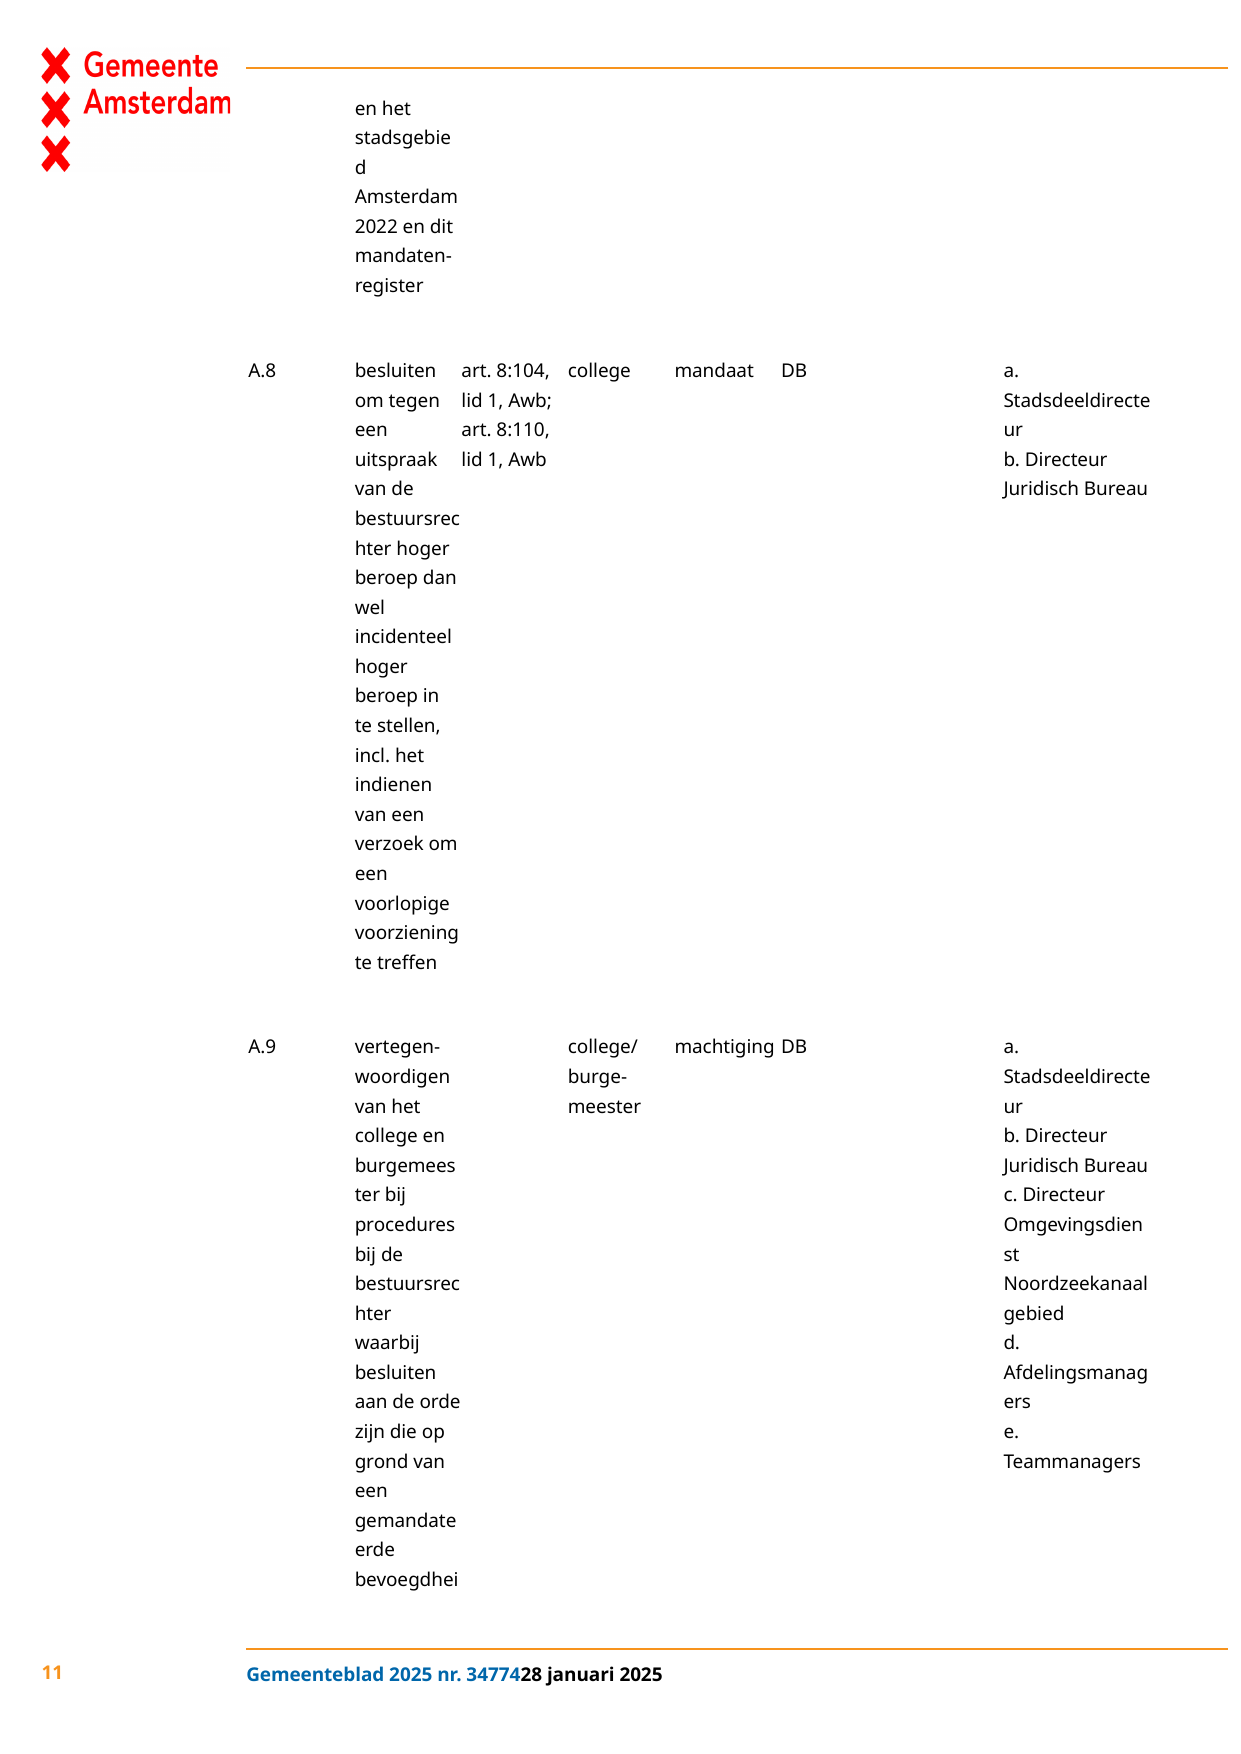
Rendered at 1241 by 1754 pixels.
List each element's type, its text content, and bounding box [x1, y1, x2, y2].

table_cell [461, 1004, 568, 1592]
table_cell DB [781, 1004, 887, 1592]
table_cell A.8 [248, 328, 354, 1004]
table_cell A.9 [248, 1004, 354, 1592]
table_cell DB [781, 328, 887, 1004]
table_cell vertegen-woordigen van het college en burgemeester bij procedures bij de bestuursrechter waarbij besluiten aan de orde zijn die op grond van een gemandateerde bevoegdhei [355, 1004, 461, 1592]
table_cell art. 8:104, lid 1, Awb; art. 8:110, lid 1, Awb [461, 328, 568, 1004]
table_cell [781, 95, 887, 328]
table_cell a. Stadsdeeldirecteur b. Directeur Juridisch Bureau [1003, 328, 1152, 1004]
table_cell [248, 95, 354, 328]
table_cell [568, 95, 674, 328]
table_cell mandaat [674, 328, 781, 1004]
table_cell machtiging [674, 1004, 781, 1592]
table_cell en het stadsgebied Amsterdam 2022 en dit mandaten-register [355, 95, 461, 328]
table_cell college/ burge-meester [568, 1004, 674, 1592]
table_cell besluiten om tegen een uitspraak van de bestuursrechter hoger beroep dan wel incidenteel hoger beroep in te stellen, incl. het indienen van een verzoek om een voorlopige voorziening te treffen [355, 328, 461, 1004]
table_cell [674, 95, 781, 328]
picture [41, 47, 231, 172]
table_cell [461, 95, 568, 328]
table_cell a. Stadsdeeldirecteur b. Directeur Juridisch Bureau c. Directeur Omgevingsdienst Noordzeekanaalgebied d. Afdelingsmanagers e. Teammanagers [1003, 1004, 1152, 1592]
table_cell [888, 328, 1003, 1004]
table_cell [888, 95, 1003, 328]
table_cell college [568, 328, 674, 1004]
table_cell [888, 1004, 1003, 1592]
table_cell [1003, 95, 1152, 328]
